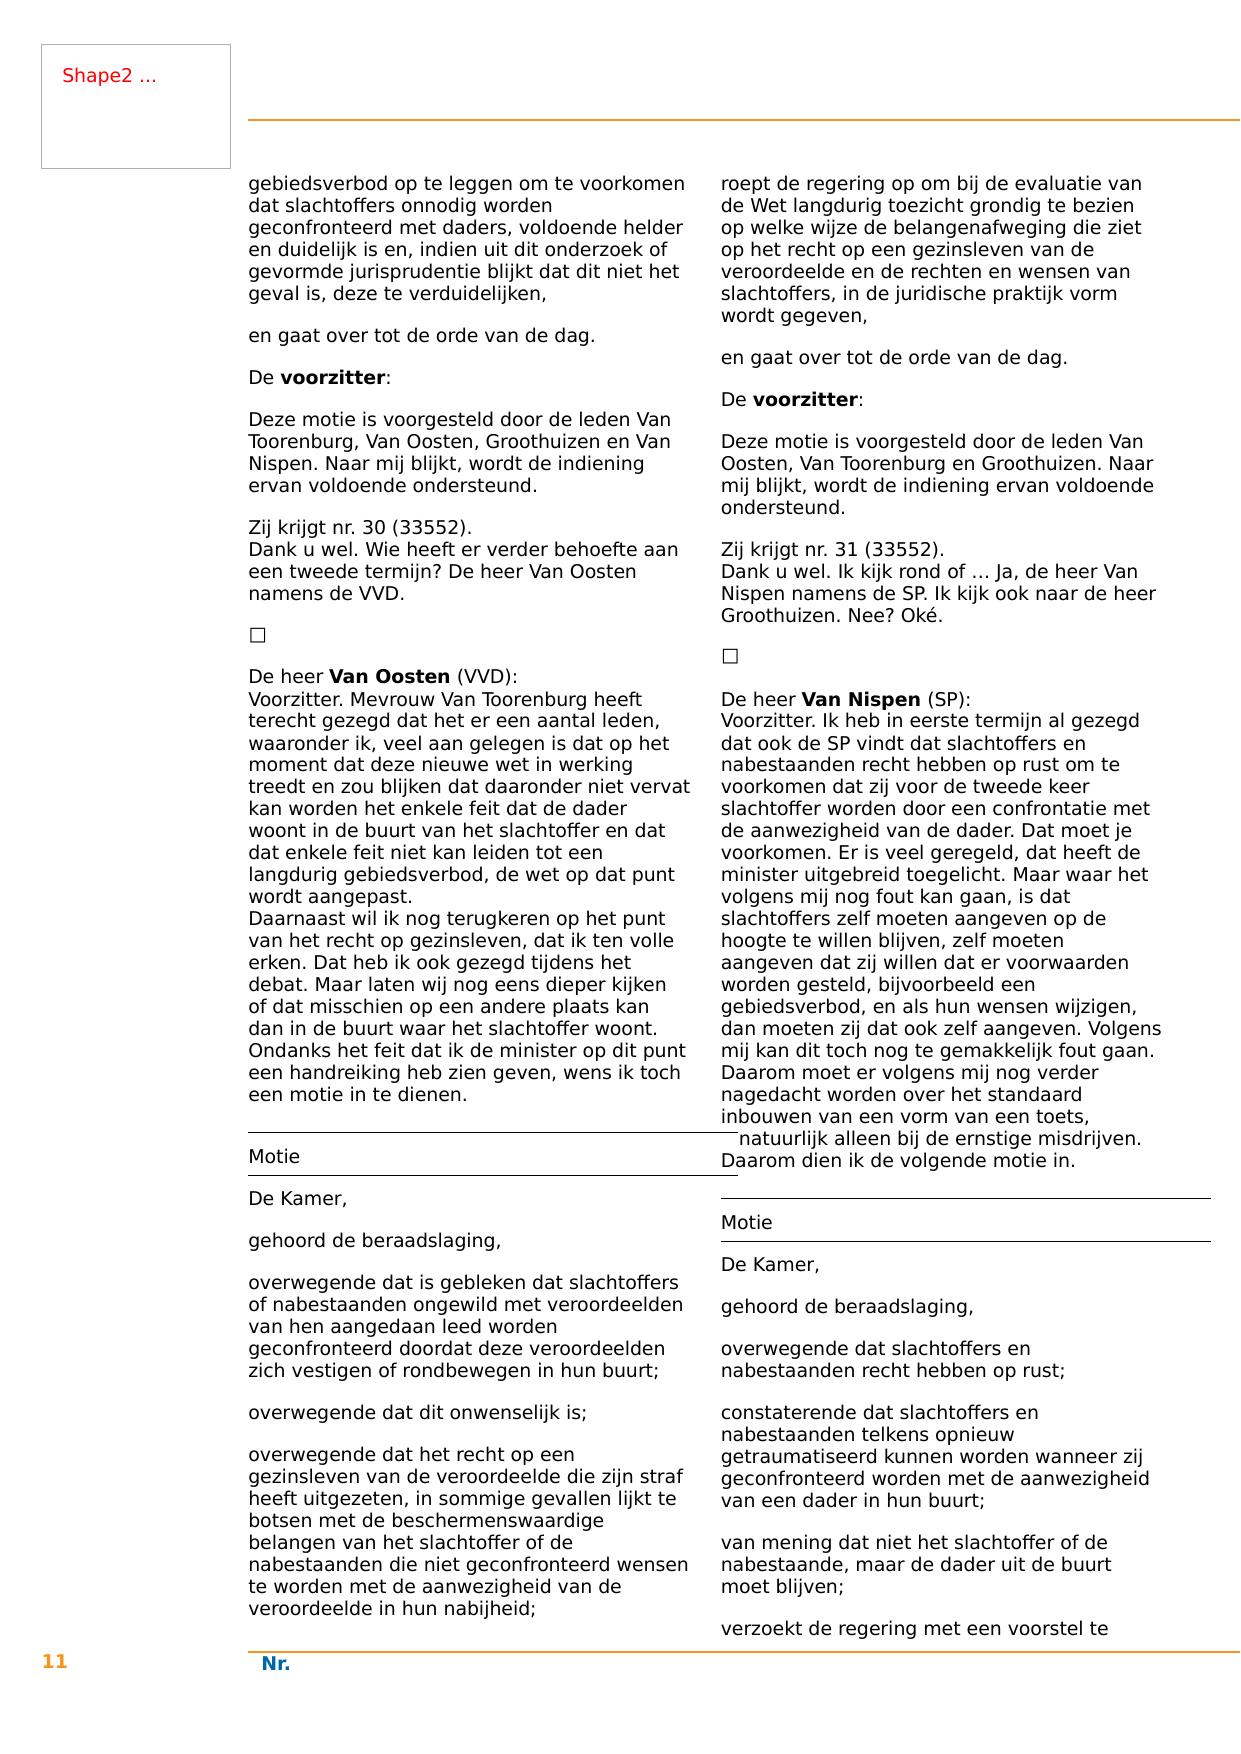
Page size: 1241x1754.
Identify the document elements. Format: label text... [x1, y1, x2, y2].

text constaterende dat slachtoffers en nabestaanden telkens opnieuw getraumatiseerd kunnen worden wanneer zij geconfronteerd worden met de aanwezigheid van een dader in hun buurt; [721, 1402, 1163, 1512]
text overwegende dat is gebleken dat slachtoffers of nabestaanden ongewild met veroordeelden van hen aangedaan leed worden geconfronteerd doordat deze veroordeelden zich vestigen of rondbewegen in hun buurt; [248, 1272, 691, 1382]
text Zij krijgt nr. 31 (33552). [721, 538, 1163, 561]
text Voorzitter. Ik heb in eerste termijn al gezegd dat ook de SP vindt dat slachtoffers en nabestaanden recht hebben op rust om te voorkomen dat zij voor de tweede keer slachtoffer worden door een confrontatie met de aanwezigheid van de dader. Dat moet je voorkomen. Er is veel geregeld, dat heeft de minister uitgebreid toegelicht. Maar waar het volgens mij nog fout kan gaan, is dat slachtoffers zelf moeten aangeven op de hoogte te willen blijven, zelf moeten aangeven dat zij willen dat er voorwaarden worden gesteld, bijvoorbeeld een gebiedsverbod, en als hun wensen wijzigen, dan moeten zij dat ook zelf aangeven. Volgens mij kan dit toch nog te gemakkelijk fout gaan. Daarom moet er volgens mij nog verder nagedacht worden over het standaard inbouwen van een vorm van een toets, natuurlijk alleen bij de ernstige misdrijven. Daarom dien ik de volgende motie in. [721, 710, 1163, 1172]
text overwegende dat dit onwenselijk is; [248, 1402, 691, 1424]
text Deze motie is voorgesteld door de leden Van Toorenburg, Van Oosten, Groothuizen en Van Nispen. Naar mij blijkt, wordt de indiening ervan voldoende ondersteund. [248, 409, 691, 497]
text ⬜ [721, 646, 1163, 668]
text overwegende dat het recht op een gezinsleven van de veroordeelde die zijn straf heeft uitgezeten, in sommige gevallen lijkt te botsen met de beschermenswaardige belangen van het slachtoffer of de nabestaanden die niet geconfronteerd wensen te worden met de aanwezigheid van de veroordeelde in hun nabijheid; [248, 1444, 691, 1619]
text verzoekt de regering met een voorstel te [721, 1618, 1163, 1639]
text gehoord de beraadslaging, [248, 1230, 691, 1252]
text van mening dat niet het slachtoffer of de nabestaande, maar de dader uit de buurt moet blijven; [721, 1532, 1163, 1598]
text en gaat over tot de orde van de dag. [721, 347, 1163, 369]
text De heer Van Nispen (SP): [721, 688, 1163, 710]
text gebiedsverbod op te leggen om te voorkomen dat slachtoffers onnodig worden geconfronteerd met daders, voldoende helder en duidelijk is en, indien uit dit onderzoek of gevormde jurisprudentie blijkt dat dit niet het geval is, deze te verduidelijken, [248, 173, 691, 305]
text Dank u wel. Ik kijk rond of … Ja, de heer Van Nispen namens de SP. Ik kijk ook naar de heer Groothuizen. Nee? Oké. [721, 561, 1163, 626]
text gehoord de beraadslaging, [721, 1296, 1163, 1318]
text Voorzitter. Mevrouw Van Toorenburg heeft terecht gezegd dat het er een aantal leden, waaronder ik, veel aan gelegen is dat op het moment dat deze nieuwe wet in werking treedt en zou blijken dat daaronder niet vervat kan worden het enkele feit dat de dader woont in de buurt van het slachtoffer en dat dat enkele feit niet kan leiden tot een langdurig gebiedsverbod, de wet op dat punt wordt aangepast. [248, 688, 691, 908]
text De heer Van Oosten (VVD): [248, 666, 691, 688]
text roept de regering op om bij de evaluatie van de Wet langdurig toezicht grondig te bezien op welke wijze de belangenafweging die ziet op het recht op een gezinsleven van de veroordeelde en de rechten en wensen van slachtoffers, in de juridische praktijk vorm wordt gegeven, [721, 173, 1163, 327]
text Dank u wel. Wie heeft er verder behoefte aan een tweede termijn? De heer Van Oosten namens de VVD. [248, 538, 691, 604]
text ⬜ [248, 624, 691, 646]
text De voorzitter: [721, 389, 1163, 411]
text Deze motie is voorgesteld door de leden Van Oosten, Van Toorenburg en Groothuizen. Naar mij blijkt, wordt de indiening ervan voldoende ondersteund. [721, 431, 1163, 518]
text De Kamer, [248, 1188, 691, 1210]
text en gaat over tot de orde van de dag. [248, 325, 691, 347]
text Daarnaast wil ik nog terugkeren op het punt van het recht op gezinsleven, dat ik ten volle erken. Dat heb ik ook gezegd tijdens het debat. Maar laten wij nog eens dieper kijken of dat misschien op een andere plaats kan dan in de buurt waar het slachtoffer woont. Ondanks het feit dat ik de minister op dit punt een handreiking heb zien geven, wens ik toch een motie in te dienen. [248, 908, 691, 1106]
text De voorzitter: [248, 367, 691, 389]
text Motie [721, 1212, 1163, 1234]
text overwegende dat slachtoffers en nabestaanden recht hebben op rust; [721, 1338, 1163, 1382]
text De Kamer, [721, 1254, 1163, 1276]
text Motie [248, 1146, 691, 1168]
text Zij krijgt nr. 30 (33552). [248, 517, 691, 538]
